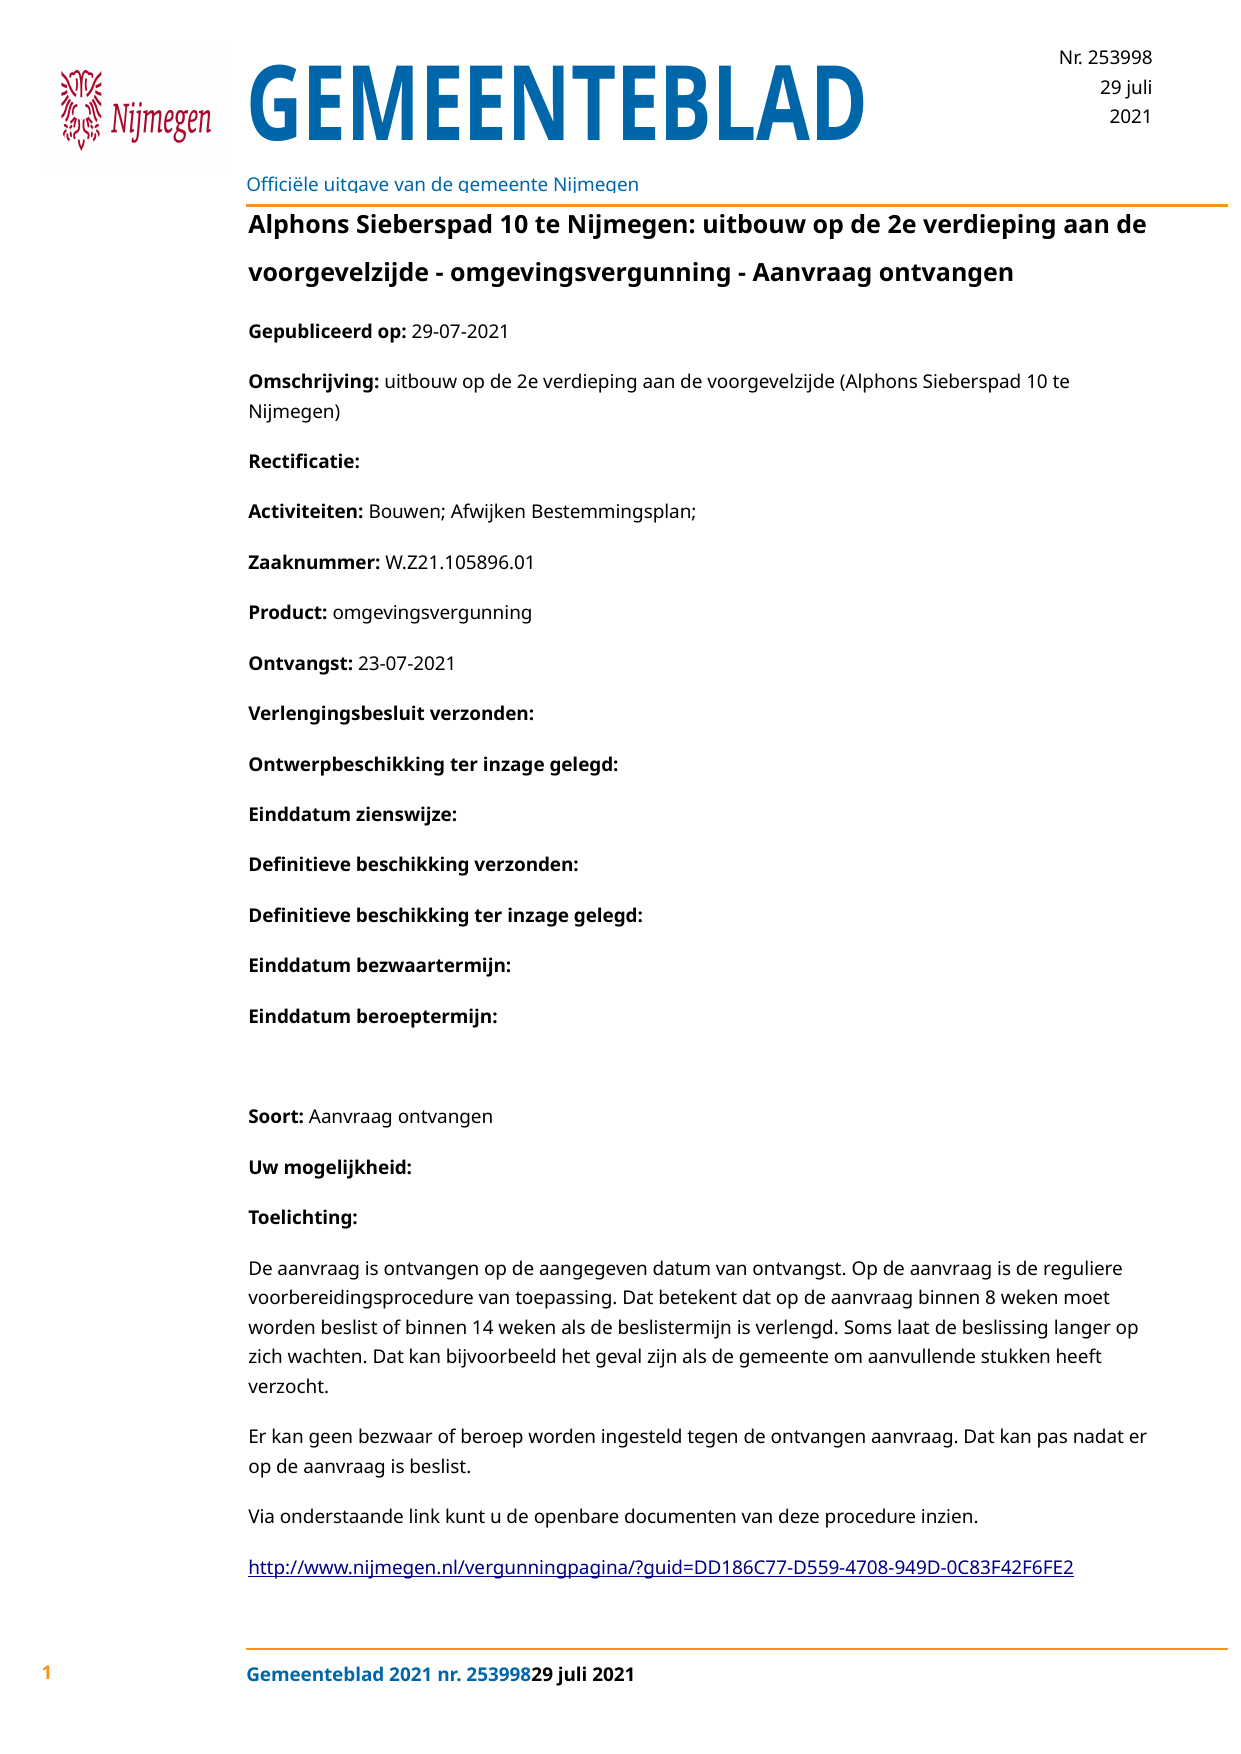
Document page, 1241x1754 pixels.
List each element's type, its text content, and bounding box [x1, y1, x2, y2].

text Ontvangst: 23-07-2021 [248, 650, 1152, 676]
text Rectificatie: [248, 448, 1152, 474]
text Zaaknummer: W.Z21.105896.01 [248, 549, 1152, 575]
text Gepubliceerd op: 29-07-2021 [248, 318, 1152, 344]
text Verlengingsbesluit verzonden: [248, 700, 1152, 726]
text Activiteiten: Bouwen; Afwijken Bestemmingsplan; [248, 499, 1152, 524]
text De aanvraag is ontvangen op de aangegeven datum van ontvangst. Op de aanvraag is de reguliere voorbereidingsprocedure van toepassing. Dat betekent dat op de aanvraag binnen 8 weken moet worden beslist of binnen 14 weken als de beslistermijn is verlengd. Soms laat de beslissing langer op zich wachten. Dat kan bijvoorbeeld het geval zijn als de gemeente om aanvullende stukken heeft verzocht. [248, 1255, 1152, 1399]
text Omschrijving: uitbouw op de 2e verdieping aan de voorgevelzijde (Alphons Sieberspad 10 te Nijmegen) [248, 368, 1152, 424]
text Einddatum bezwaartermijn: [248, 952, 1152, 978]
text http://www.nijmegen.nl/vergunningpagina/?guid=DD186C77-D559-4708-949D-0C83F42F6FE2 [248, 1554, 1152, 1580]
text Definitieve beschikking ter inzage gelegd: [248, 902, 1152, 928]
text Er kan geen bezwaar of beroep worden ingesteld tegen de ontvangen aanvraag. Dat kan pas nadat er op de aanvraag is beslist. [248, 1424, 1152, 1479]
picture [41, 47, 231, 172]
text Toelichting: [248, 1204, 1152, 1230]
text Alphons Sieberspad 10 te Nijmegen: uitbouw op de 2e verdieping aan de voorgevelzijde - omgevingsvergunning - Aanvraag ontvangen [248, 207, 1152, 288]
text Definitieve beschikking verzonden: [248, 852, 1152, 877]
text Ontwerpbeschikking ter inzage gelegd: [248, 751, 1152, 777]
text Product: omgevingsvergunning [248, 599, 1152, 625]
text Einddatum zienswijze: [248, 801, 1152, 827]
text Via onderstaande link kunt u de openbare documenten van deze procedure inzien. [248, 1504, 1152, 1529]
text Uw mogelijkheid: [248, 1154, 1152, 1180]
text Soort: Aanvraag ontvangen [248, 1104, 1152, 1129]
text Einddatum beroeptermijn: [248, 1003, 1152, 1029]
